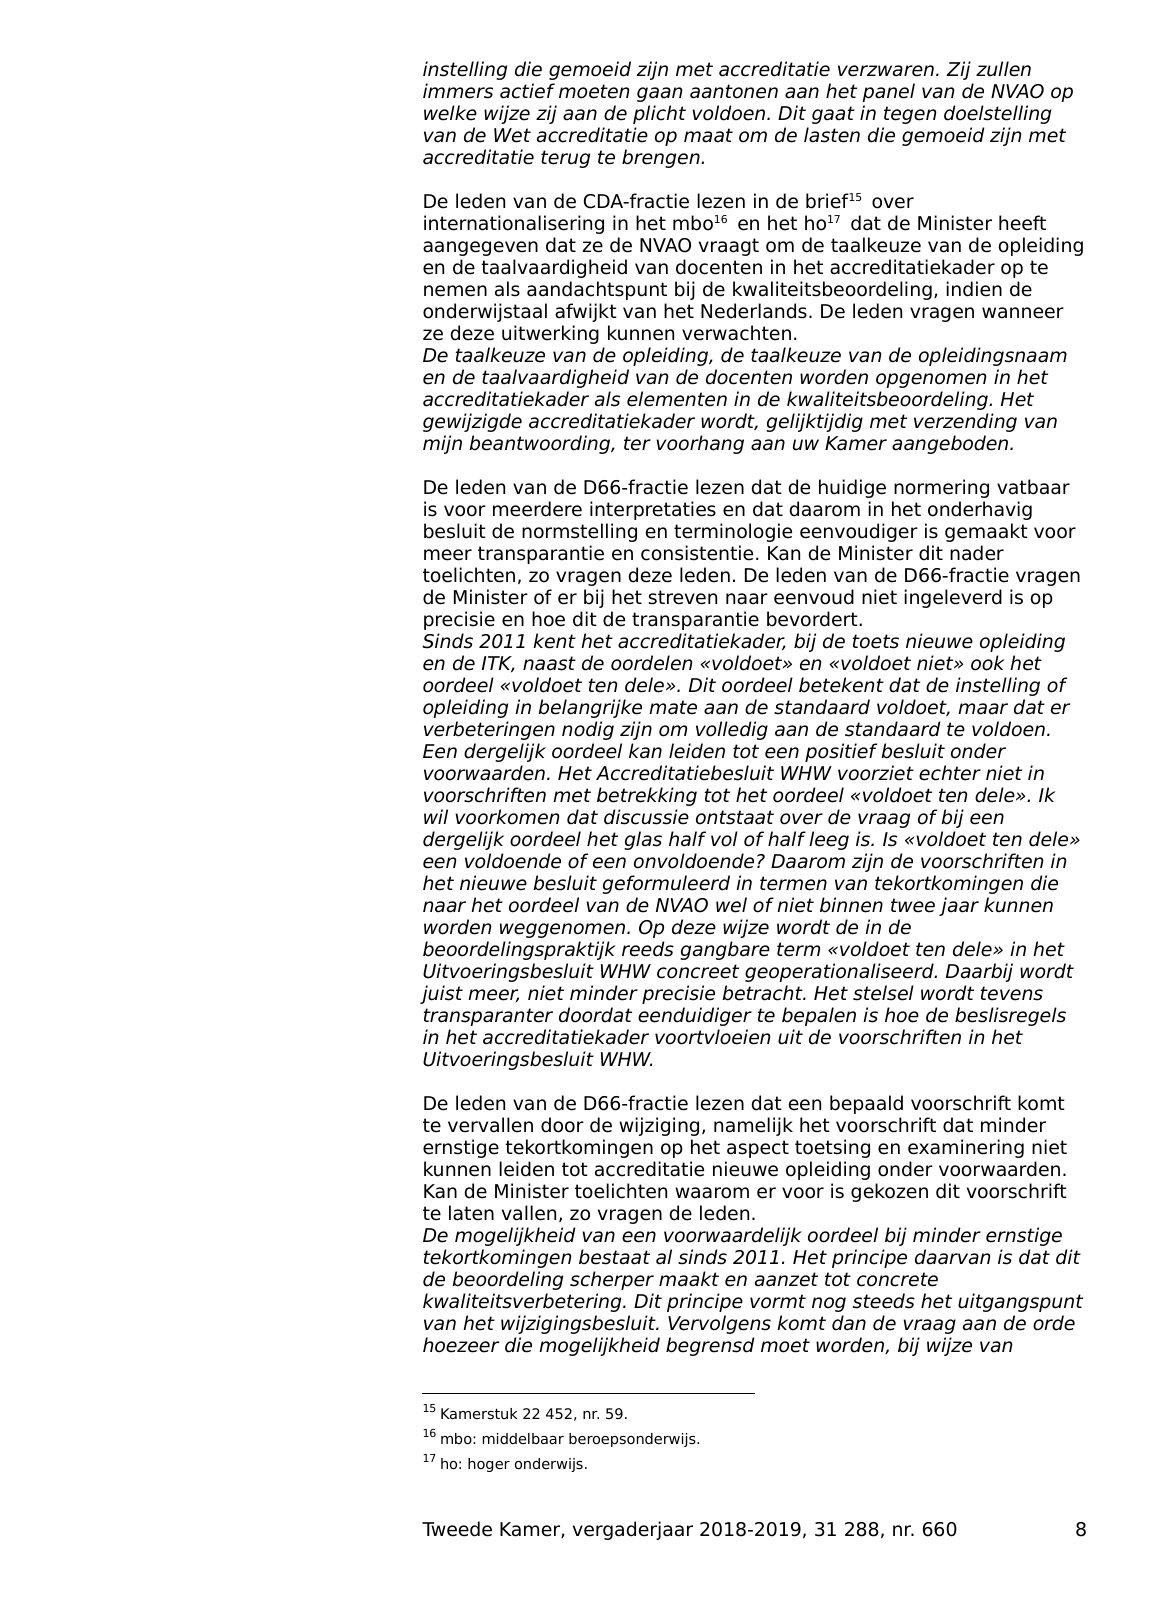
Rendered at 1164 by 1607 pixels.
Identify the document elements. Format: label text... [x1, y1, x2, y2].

text Sinds 2011 kent het accreditatiekader, bij de toets nieuwe opleiding en de ITK, naast de oordelen «voldoet» en «voldoet niet» ook het oordeel «voldoet ten dele». Dit oordeel betekent dat de instelling of opleiding in belangrijke mate aan de standaard voldoet, maar dat er verbeteringen nodig zijn om volledig aan de standaard te voldoen. Een dergelijk oordeel kan leiden tot een positief besluit onder voorwaarden. Het Accreditatiebesluit WHW voorziet echter niet in voorschriften met betrekking tot het oordeel «voldoet ten dele». Ik wil voorkomen dat discussie ontstaat over de vraag of bij een dergelijk oordeel het glas half vol of half leeg is. Is «voldoet ten dele» een voldoende of een onvoldoende? Daarom zijn de voorschriften in het nieuwe besluit geformuleerd in termen van tekortkomingen die naar het oordeel van de NVAO wel of niet binnen twee jaar kunnen worden weggenomen. Op deze wijze wordt de in de beoordelingspraktijk reeds gangbare term «voldoet ten dele» in het Uitvoeringsbesluit WHW concreet geoperationaliseerd. Daarbij wordt juist meer, niet minder precisie betracht. Het stelsel wordt tevens transparanter doordat eenduidiger te bepalen is hoe de beslisregels in het accreditatiekader voortvloeien uit de voorschriften in het Uitvoeringsbesluit WHW. [422, 631, 1087, 1071]
text De leden van de CDA-fractie lezen in de brief over internationalisering in het mbo en het ho dat de Minister heeft aangegeven dat ze de NVAO vraagt om de taalkeuze van de opleiding en de taalvaardigheid van docenten in het accreditatiekader op te nemen als aandachtspunt bij de kwaliteitsbeoordeling, indien de onderwijstaal afwijkt van het Nederlands. De leden vragen wanneer ze deze uitwerking kunnen verwachten. [422, 191, 1087, 345]
text ho: hoger onderwijs. [422, 1452, 1087, 1474]
text De leden van de D66-fractie lezen dat een bepaald voorschrift komt te vervallen door de wijziging, namelijk het voorschrift dat minder ernstige tekortkomingen op het aspect toetsing en examinering niet kunnen leiden tot accreditatie nieuwe opleiding onder voorwaarden. Kan de Minister toelichten waarom er voor is gekozen dit voorschrift te laten vallen, zo vragen de leden. [422, 1093, 1087, 1224]
text De taalkeuze van de opleiding, de taalkeuze van de opleidingsnaam en de taalvaardigheid van de docenten worden opgenomen in het accreditatiekader als elementen in de kwaliteitsbeoordeling. Het gewijzigde accreditatiekader wordt, gelijktijdig met verzending van mijn beantwoording, ter voorhang aan uw Kamer aangeboden. [422, 345, 1087, 455]
text mbo: middelbaar beroepsonderwijs. [422, 1427, 1087, 1449]
text De mogelijkheid van een voorwaardelijk oordeel bij minder ernstige tekortkomingen bestaat al sinds 2011. Het principe daarvan is dat dit de beoordeling scherper maakt en aanzet tot concrete kwaliteitsverbetering. Dit principe vormt nog steeds het uitgangspunt van het wijzigingsbesluit. Vervolgens komt dan de vraag aan de orde hoezeer die mogelijkheid begrensd moet worden, bij wijze van [422, 1224, 1087, 1356]
text Kamerstuk 22 452, nr. 59. [422, 1402, 1087, 1424]
text instelling die gemoeid zijn met accreditatie verzwaren. Zij zullen immers actief moeten gaan aantonen aan het panel van de NVAO op welke wijze zij aan de plicht voldoen. Dit gaat in tegen doelstelling van de Wet accreditatie op maat om de lasten die gemoeid zijn met accreditatie terug te brengen. [422, 59, 1087, 169]
text De leden van de D66-fractie lezen dat de huidige normering vatbaar is voor meerdere interpretaties en dat daarom in het onderhavig besluit de normstelling en terminologie eenvoudiger is gemaakt voor meer transparantie en consistentie. Kan de Minister dit nader toelichten, zo vragen deze leden. De leden van de D66-fractie vragen de Minister of er bij het streven naar eenvoud niet ingeleverd is op precisie en hoe dit de transparantie bevordert. [422, 477, 1087, 631]
